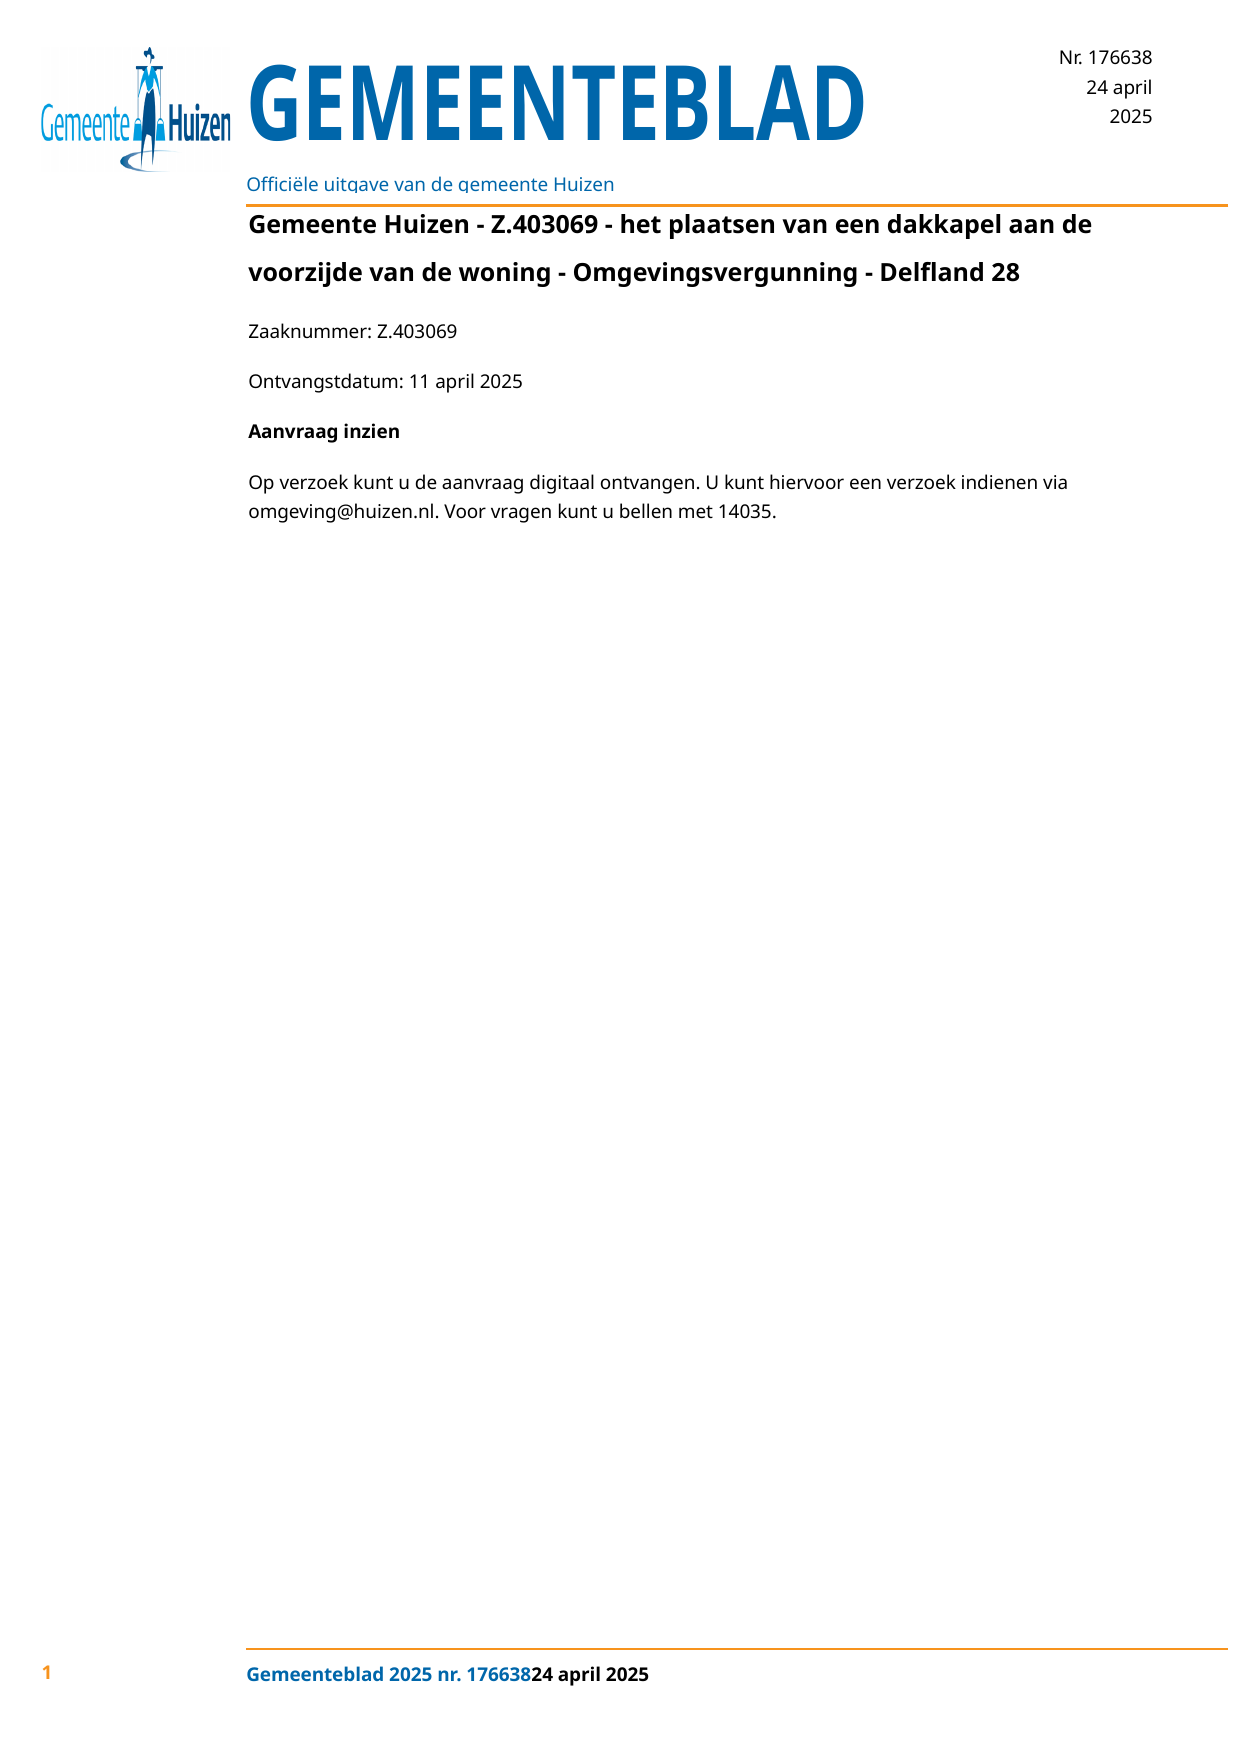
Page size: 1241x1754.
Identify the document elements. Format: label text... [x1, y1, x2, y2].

picture [41, 47, 231, 172]
text Op verzoek kunt u de aanvraag digitaal ontvangen. U kunt hiervoor een verzoek indienen via omgeving@huizen.nl. Voor vragen kunt u bellen met 14035. [248, 469, 1152, 524]
text Ontvangstdatum: 11 april 2025 [248, 368, 1152, 394]
text Aanvraag inzien [248, 419, 1152, 444]
text Zaaknummer: Z.403069 [248, 318, 1152, 344]
text Gemeente Huizen - Z.403069 - het plaatsen van een dakkapel aan de voorzijde van de woning - Omgevingsvergunning - Delfland 28 [248, 207, 1152, 288]
